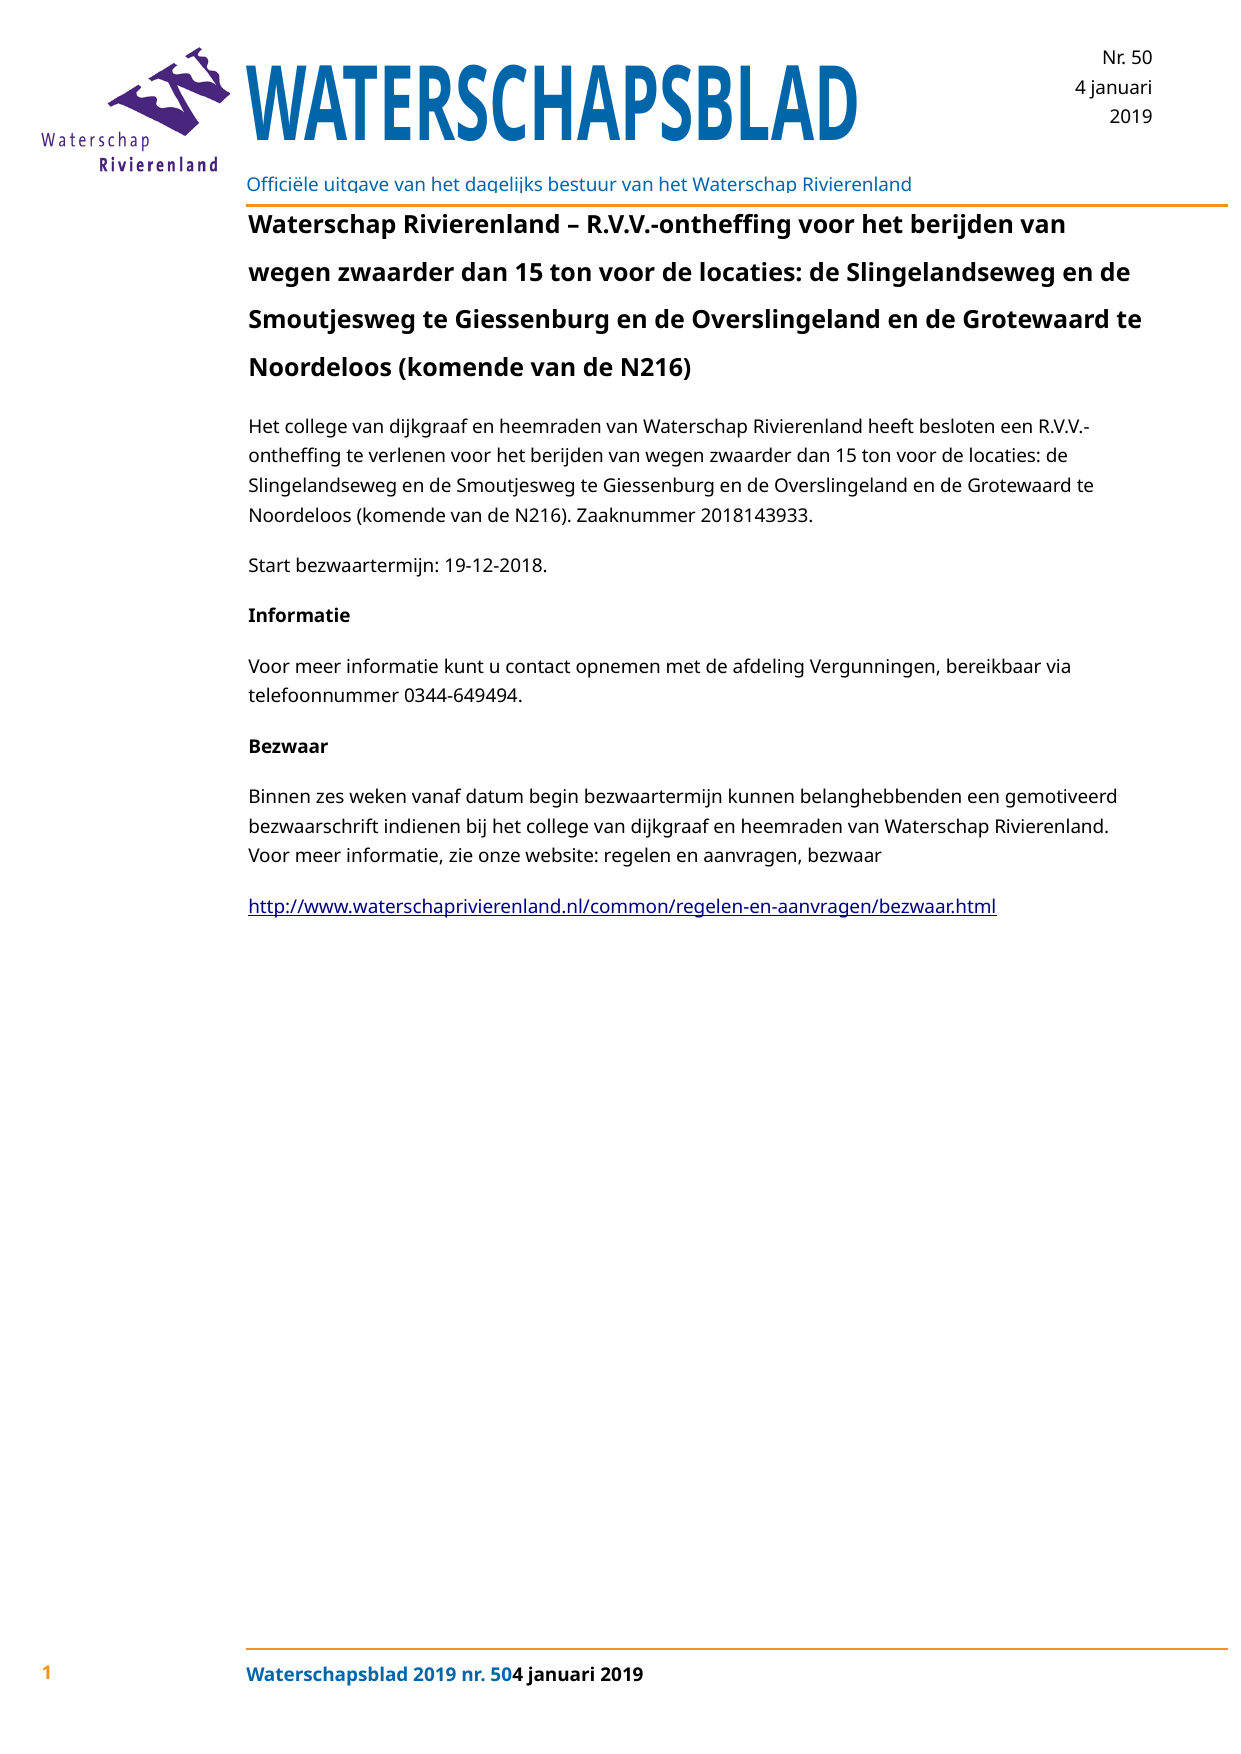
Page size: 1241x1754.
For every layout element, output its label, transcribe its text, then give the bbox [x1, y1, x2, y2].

text http://www.waterschaprivierenland.nl/common/regelen-en-aanvragen/bezwaar.html [248, 893, 1152, 919]
picture [41, 47, 231, 172]
text Waterschap Rivierenland – R.V.V.-ontheffing voor het berijden van wegen zwaarder dan 15 ton voor de locaties: de Slingelandseweg en de Smoutjesweg te Giessenburg en de Overslingeland en de Grotewaard te Noordeloos (komende van de N216) [248, 207, 1152, 384]
text Informatie [248, 603, 1152, 628]
text Start bezwaartermijn: 19-12-2018. [248, 552, 1152, 578]
text Binnen zes weken vanaf datum begin bezwaartermijn kunnen belanghebbenden een gemotiveerd bezwaarschrift indienen bij het college van dijkgraaf en heemraden van Waterschap Rivierenland. Voor meer informatie, zie onze website: regelen en aanvragen, bezwaar [248, 783, 1152, 868]
text Voor meer informatie kunt u contact opnemen met de afdeling Vergunningen, bereikbaar via telefoonnummer 0344-649494. [248, 653, 1152, 708]
text Bezwaar [248, 733, 1152, 759]
text Het college van dijkgraaf en heemraden van Waterschap Rivierenland heeft besloten een R.V.V.-ontheffing te verlenen voor het berijden van wegen zwaarder dan 15 ton voor de locaties: de Slingelandseweg en de Smoutjesweg te Giessenburg en de Overslingeland en de Grotewaard te Noordeloos (komende van de N216). Zaaknummer 2018143933. [248, 413, 1152, 528]
